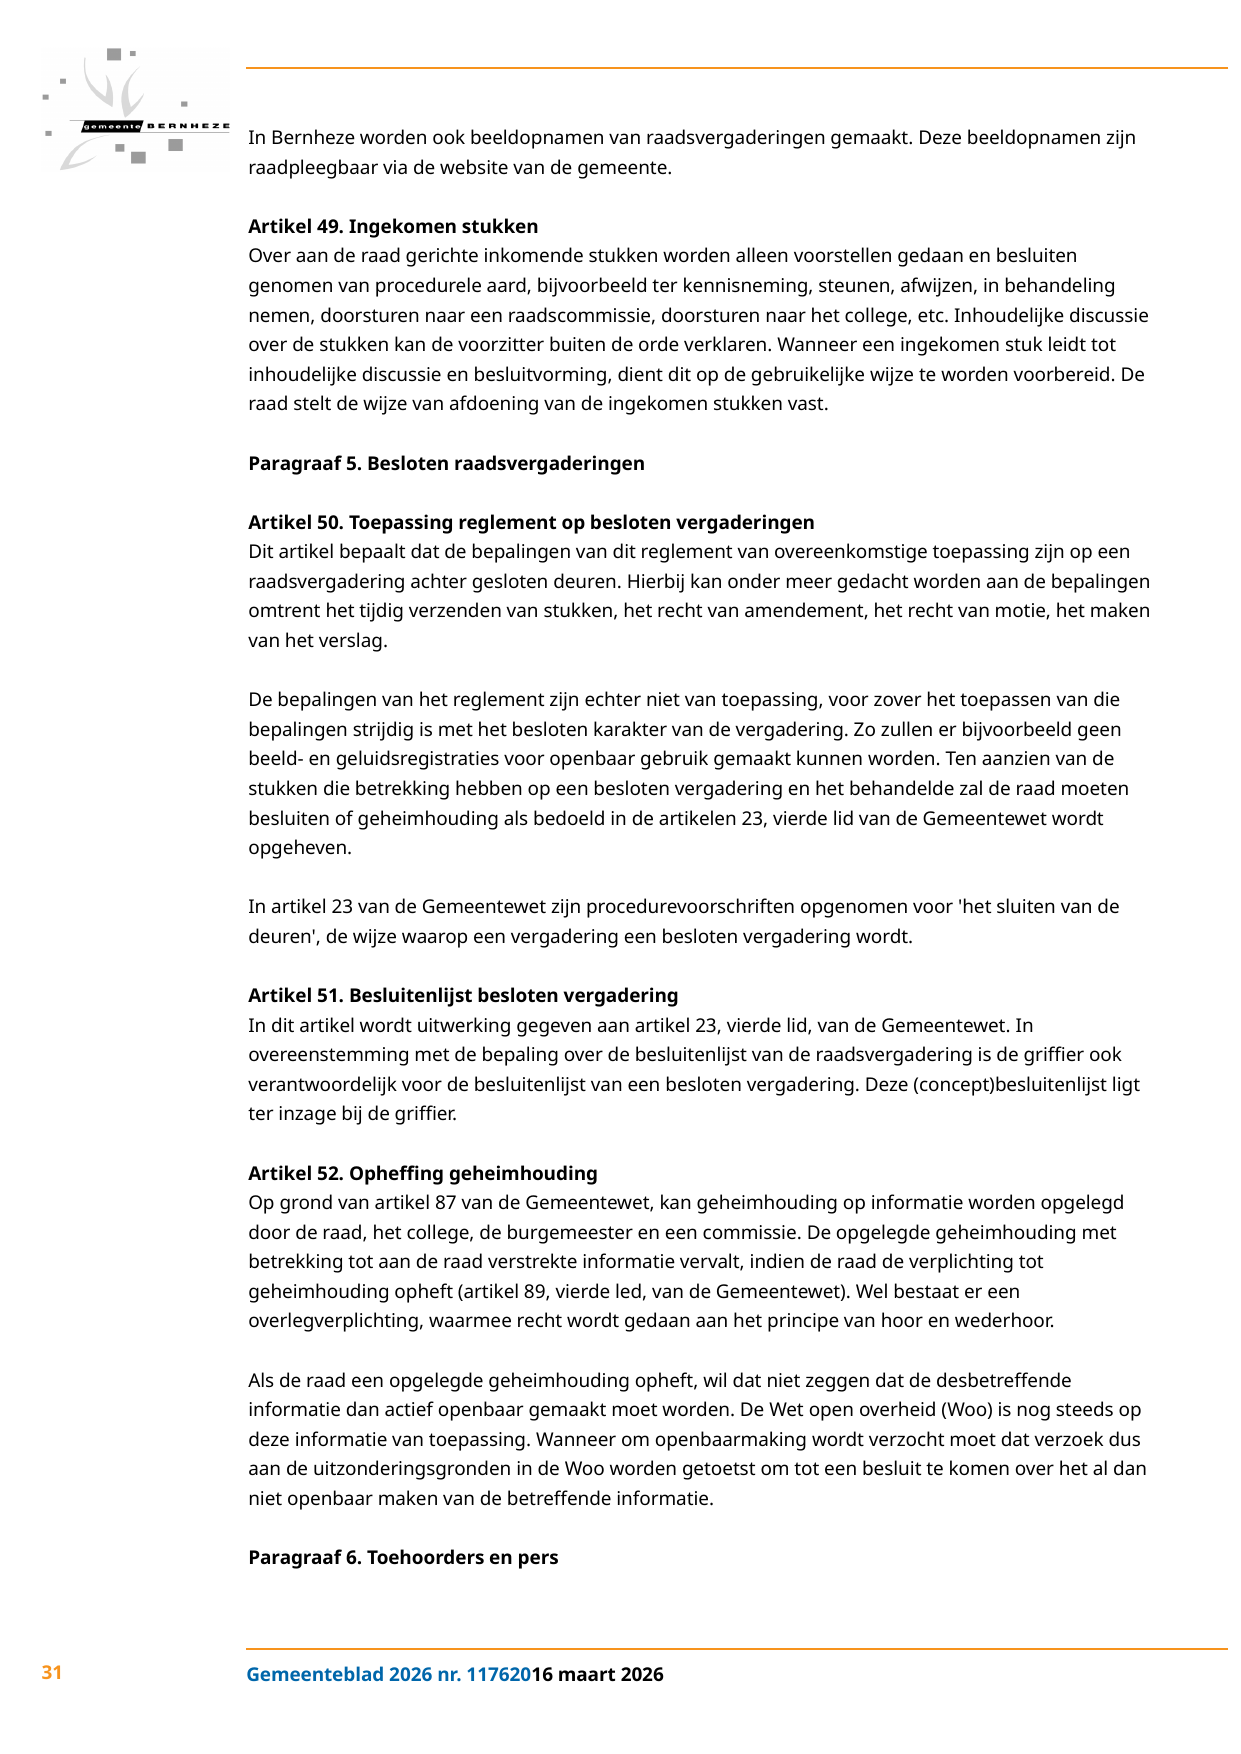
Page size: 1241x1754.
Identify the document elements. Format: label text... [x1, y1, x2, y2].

text Als de raad een opgelegde geheimhouding opheft, wil dat niet zeggen dat de desbetreffende informatie dan actief openbaar gemaakt moet worden. De Wet open overheid (Woo) is nog steeds op deze informatie van toepassing. Wanneer om openbaarmaking wordt verzocht moet dat verzoek dus aan de uitzonderingsgronden in de Woo worden getoetst om tot een besluit te komen over het al dan niet openbaar maken van de betreffende informatie. [248, 1367, 1152, 1511]
text Dit artikel bepaalt dat de bepalingen van dit reglement van overeenkomstige toepassing zijn op een raadsvergadering achter gesloten deuren. Hierbij kan onder meer gedacht worden aan de bepalingen omtrent het tijdig verzenden van stukken, het recht van amendement, het recht van motie, het maken van het verslag. [248, 538, 1152, 653]
text Paragraaf 5. Besloten raadsvergaderingen [248, 450, 1152, 476]
text De bepalingen van het reglement zijn echter niet van toepassing, voor zover het toepassen van die bepalingen strijdig is met het besloten karakter van de vergadering. Zo zullen er bijvoorbeeld geen beeld- en geluidsregistraties voor openbaar gebruik gemaakt kunnen worden. Ten aanzien van de stukken die betrekking hebben op een besloten vergadering en het behandelde zal de raad moeten besluiten of geheimhouding als bedoeld in de artikelen 23, vierde lid van de Gemeentewet wordt opgeheven. [248, 686, 1152, 860]
picture [41, 47, 231, 172]
text Artikel 49. Ingekomen stukken [248, 213, 1152, 239]
text In artikel 23 van de Gemeentewet zijn procedurevoorschriften opgenomen voor 'het sluiten van de deuren', de wijze waarop een vergadering een besloten vergadering wordt. [248, 893, 1152, 949]
text In dit artikel wordt uitwerking gegeven aan artikel 23, vierde lid, van de Gemeentewet. In overeenstemming met de bepaling over de besluitenlijst van de raadsvergadering is de griffier ook verantwoordelijk voor de besluitenlijst van een besloten vergadering. Deze (concept)besluitenlijst ligt ter inzage bij de griffier. [248, 1012, 1152, 1126]
text Artikel 52. Opheffing geheimhouding [248, 1160, 1152, 1186]
text Op grond van artikel 87 van de Gemeentewet, kan geheimhouding op informatie worden opgelegd door de raad, het college, de burgemeester en een commissie. De opgelegde geheimhouding met betrekking tot aan de raad verstrekte informatie vervalt, indien de raad de verplichting tot geheimhouding opheft (artikel 89, vierde led, van de Gemeentewet). Wel bestaat er een overlegverplichting, waarmee recht wordt gedaan aan het principe van hoor en wederhoor. [248, 1189, 1152, 1333]
text Artikel 50. Toepassing reglement op besloten vergaderingen [248, 509, 1152, 535]
text Paragraaf 6. Toehoorders en pers [248, 1544, 1152, 1570]
text In Bernheze worden ook beeldopnamen van raadsvergaderingen gemaakt. Deze beeldopnamen zijn raadpleegbaar via de website van de gemeente. [248, 124, 1152, 180]
text Artikel 51. Besluitenlijst besloten vergadering [248, 982, 1152, 1008]
text Over aan de raad gerichte inkomende stukken worden alleen voorstellen gedaan en besluiten genomen van procedurele aard, bijvoorbeeld ter kennisneming, steunen, afwijzen, in behandeling nemen, doorsturen naar een raadscommissie, doorsturen naar het college, etc. Inhoudelijke discussie over de stukken kan de voorzitter buiten de orde verklaren. Wanneer een ingekomen stuk leidt tot inhoudelijke discussie en besluitvorming, dient dit op de gebruikelijke wijze te worden voorbereid. De raad stelt de wijze van afdoening van de ingekomen stukken vast. [248, 243, 1152, 416]
